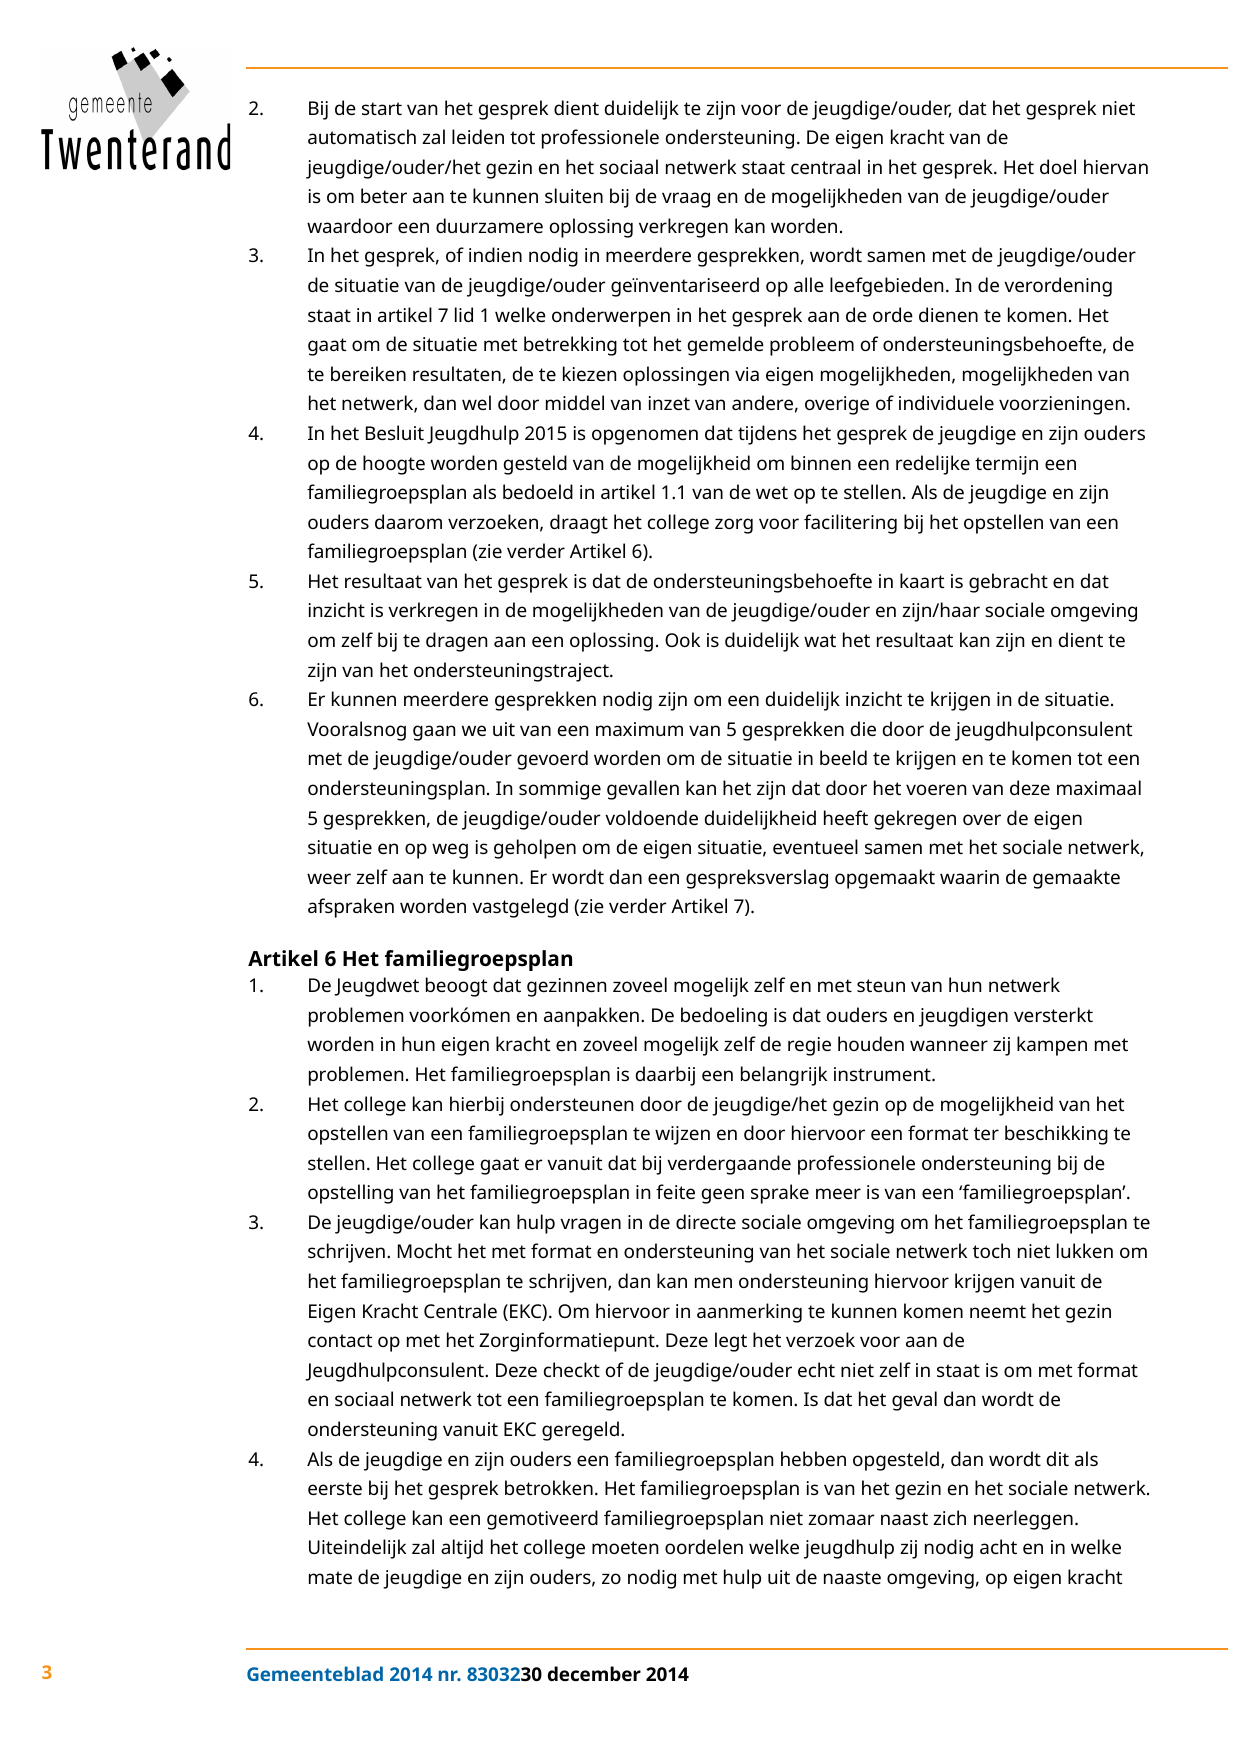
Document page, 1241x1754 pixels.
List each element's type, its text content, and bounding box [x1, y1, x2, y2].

list Als de jeugdige en zijn ouders een familiegroepsplan hebben opgesteld, dan wordt dit als eerste bij het gesprek betrokken. Het familiegroepsplan is van het gezin en het sociale netwerk. Het college kan een gemotiveerd familiegroepsplan niet zomaar naast zich neerleggen. Uiteindelijk zal altijd het college moeten oordelen welke jeugdhulp zij nodig acht en in welke mate de jeugdige en zijn ouders, zo nodig met hulp uit de naaste omgeving, op eigen kracht [248, 1446, 1152, 1590]
list De Jeugdwet beoogt dat gezinnen zoveel mogelijk zelf en met steun van hun netwerk problemen voorkómen en aanpakken. De bedoeling is dat ouders en jeugdigen versterkt worden in hun eigen kracht en zoveel mogelijk zelf de regie houden wanneer zij kampen met problemen. Het familiegroepsplan is daarbij een belangrijk instrument. [248, 972, 1152, 1087]
text Artikel 6 Het familiegroepsplan [248, 944, 1152, 972]
list Bij de start van het gesprek dient duidelijk te zijn voor de jeugdige/ouder, dat het gesprek niet automatisch zal leiden tot professionele ondersteuning. De eigen kracht van de jeugdige/ouder/het gezin en het sociaal netwerk staat centraal in het gesprek. Het doel hiervan is om beter aan te kunnen sluiten bij de vraag en de mogelijkheden van de jeugdige/ouder waardoor een duurzamere oplossing verkregen kan worden. [248, 95, 1152, 239]
picture [41, 47, 231, 172]
list Het college kan hierbij ondersteunen door de jeugdige/het gezin op de mogelijkheid van het opstellen van een familiegroepsplan te wijzen en door hiervoor een format ter beschikking te stellen. Het college gaat er vanuit dat bij verdergaande professionele ondersteuning bij de opstelling van het familiegroepsplan in feite geen sprake meer is van een ‘familiegroepsplan’. [248, 1091, 1152, 1205]
list In het gesprek, of indien nodig in meerdere gesprekken, wordt samen met de jeugdige/ouder de situatie van de jeugdige/ouder geïnventariseerd op alle leefgebieden. In de verordening staat in artikel 7 lid 1 welke onderwerpen in het gesprek aan de orde dienen te komen. Het gaat om de situatie met betrekking tot het gemelde probleem of ondersteuningsbehoefte, de te bereiken resultaten, de te kiezen oplossingen via eigen mogelijkheden, mogelijkheden van het netwerk, dan wel door middel van inzet van andere, overige of individuele voorzieningen. [248, 243, 1152, 416]
list Het resultaat van het gesprek is dat de ondersteuningsbehoefte in kaart is gebracht en dat inzicht is verkregen in de mogelijkheden van de jeugdige/ouder en zijn/haar sociale omgeving om zelf bij te dragen aan een oplossing. Ook is duidelijk wat het resultaat kan zijn en dient te zijn van het ondersteuningstraject. [248, 568, 1152, 683]
list In het Besluit Jeugdhulp 2015 is opgenomen dat tijdens het gesprek de jeugdige en zijn ouders op de hoogte worden gesteld van de mogelijkheid om binnen een redelijke termijn een familiegroepsplan als bedoeld in artikel 1.1 van de wet op te stellen. Als de jeugdige en zijn ouders daarom verzoeken, draagt het college zorg voor facilitering bij het opstellen van een familiegroepsplan (zie verder Artikel 6). [248, 420, 1152, 564]
list De jeugdige/ouder kan hulp vragen in de directe sociale omgeving om het familiegroepsplan te schrijven. Mocht het met format en ondersteuning van het sociale netwerk toch niet lukken om het familiegroepsplan te schrijven, dan kan men ondersteuning hiervoor krijgen vanuit de Eigen Kracht Centrale (EKC). Om hiervoor in aanmerking te kunnen komen neemt het gezin contact op met het Zorginformatiepunt. Deze legt het verzoek voor aan de Jeugdhulpconsulent. Deze checkt of de jeugdige/ouder echt niet zelf in staat is om met format en sociaal netwerk tot een familiegroepsplan te komen. Is dat het geval dan wordt de ondersteuning vanuit EKC geregeld. [248, 1209, 1152, 1442]
list Er kunnen meerdere gesprekken nodig zijn om een duidelijk inzicht te krijgen in de situatie. Vooralsnog gaan we uit van een maximum van 5 gesprekken die door de jeugdhulpconsulent met de jeugdige/ouder gevoerd worden om de situatie in beeld te krijgen en te komen tot een ondersteuningsplan. In sommige gevallen kan het zijn dat door het voeren van deze maximaal 5 gesprekken, de jeugdige/ouder voldoende duidelijkheid heeft gekregen over de eigen situatie en op weg is geholpen om de eigen situatie, eventueel samen met het sociale netwerk, weer zelf aan te kunnen. Er wordt dan een gespreksverslag opgemaakt waarin de gemaakte afspraken worden vastgelegd (zie verder Artikel 7). [248, 686, 1152, 919]
